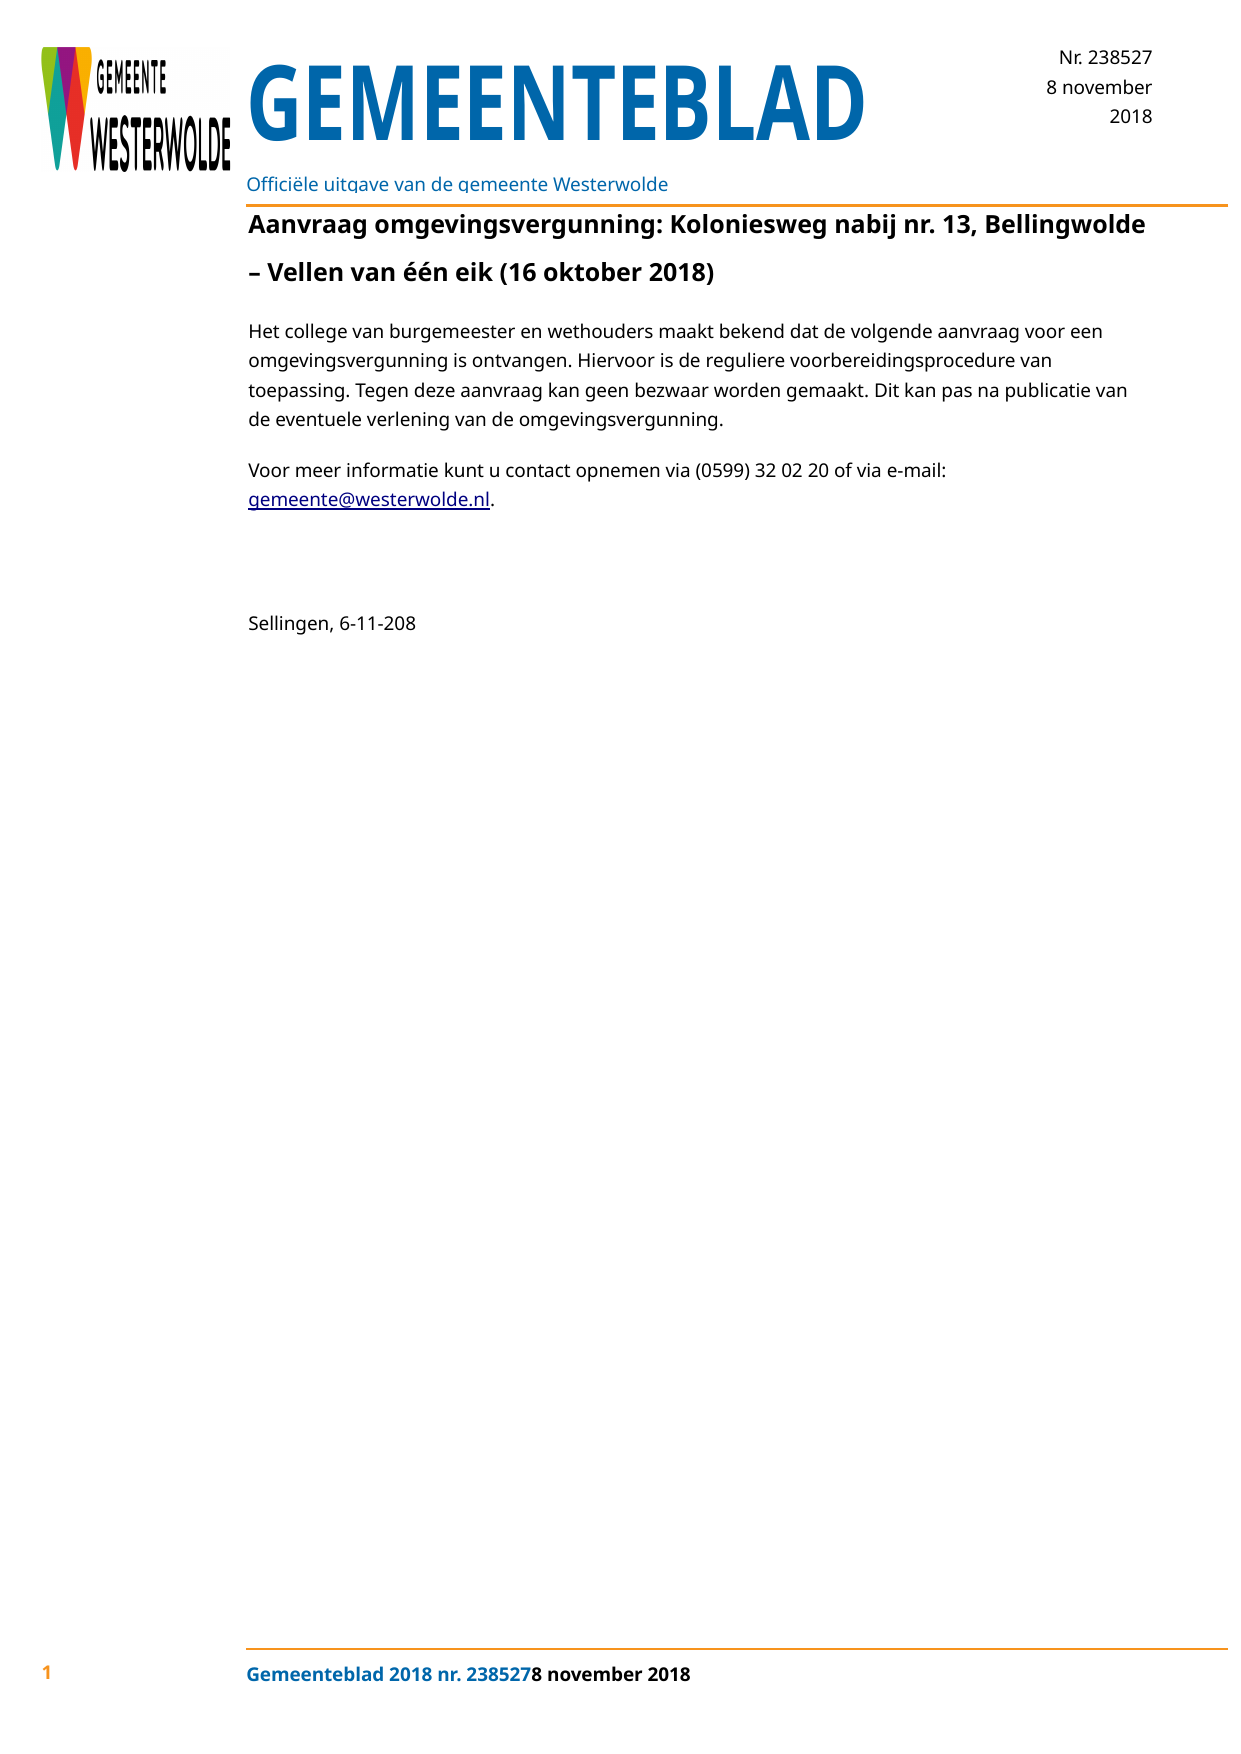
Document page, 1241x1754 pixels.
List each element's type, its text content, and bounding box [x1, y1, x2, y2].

text Voor meer informatie kunt u contact opnemen via (0599) 32 02 20 of via e-mail: gemeente@westerwolde.nl. [248, 457, 1152, 512]
text Het college van burgemeester en wethouders maakt bekend dat de volgende aanvraag voor een omgevingsvergunning is ontvangen. Hiervoor is de reguliere voorbereidingsprocedure van toepassing. Tegen deze aanvraag kan geen bezwaar worden gemaakt. Dit kan pas na publicatie van de eventuele verlening van de omgevingsvergunning. [248, 318, 1152, 432]
picture [41, 47, 231, 172]
text Sellingen, 6-11-208 [248, 611, 1152, 636]
text Aanvraag omgevingsvergunning: Koloniesweg nabij nr. 13, Bellingwolde – Vellen van één eik (16 oktober 2018) [248, 207, 1152, 288]
